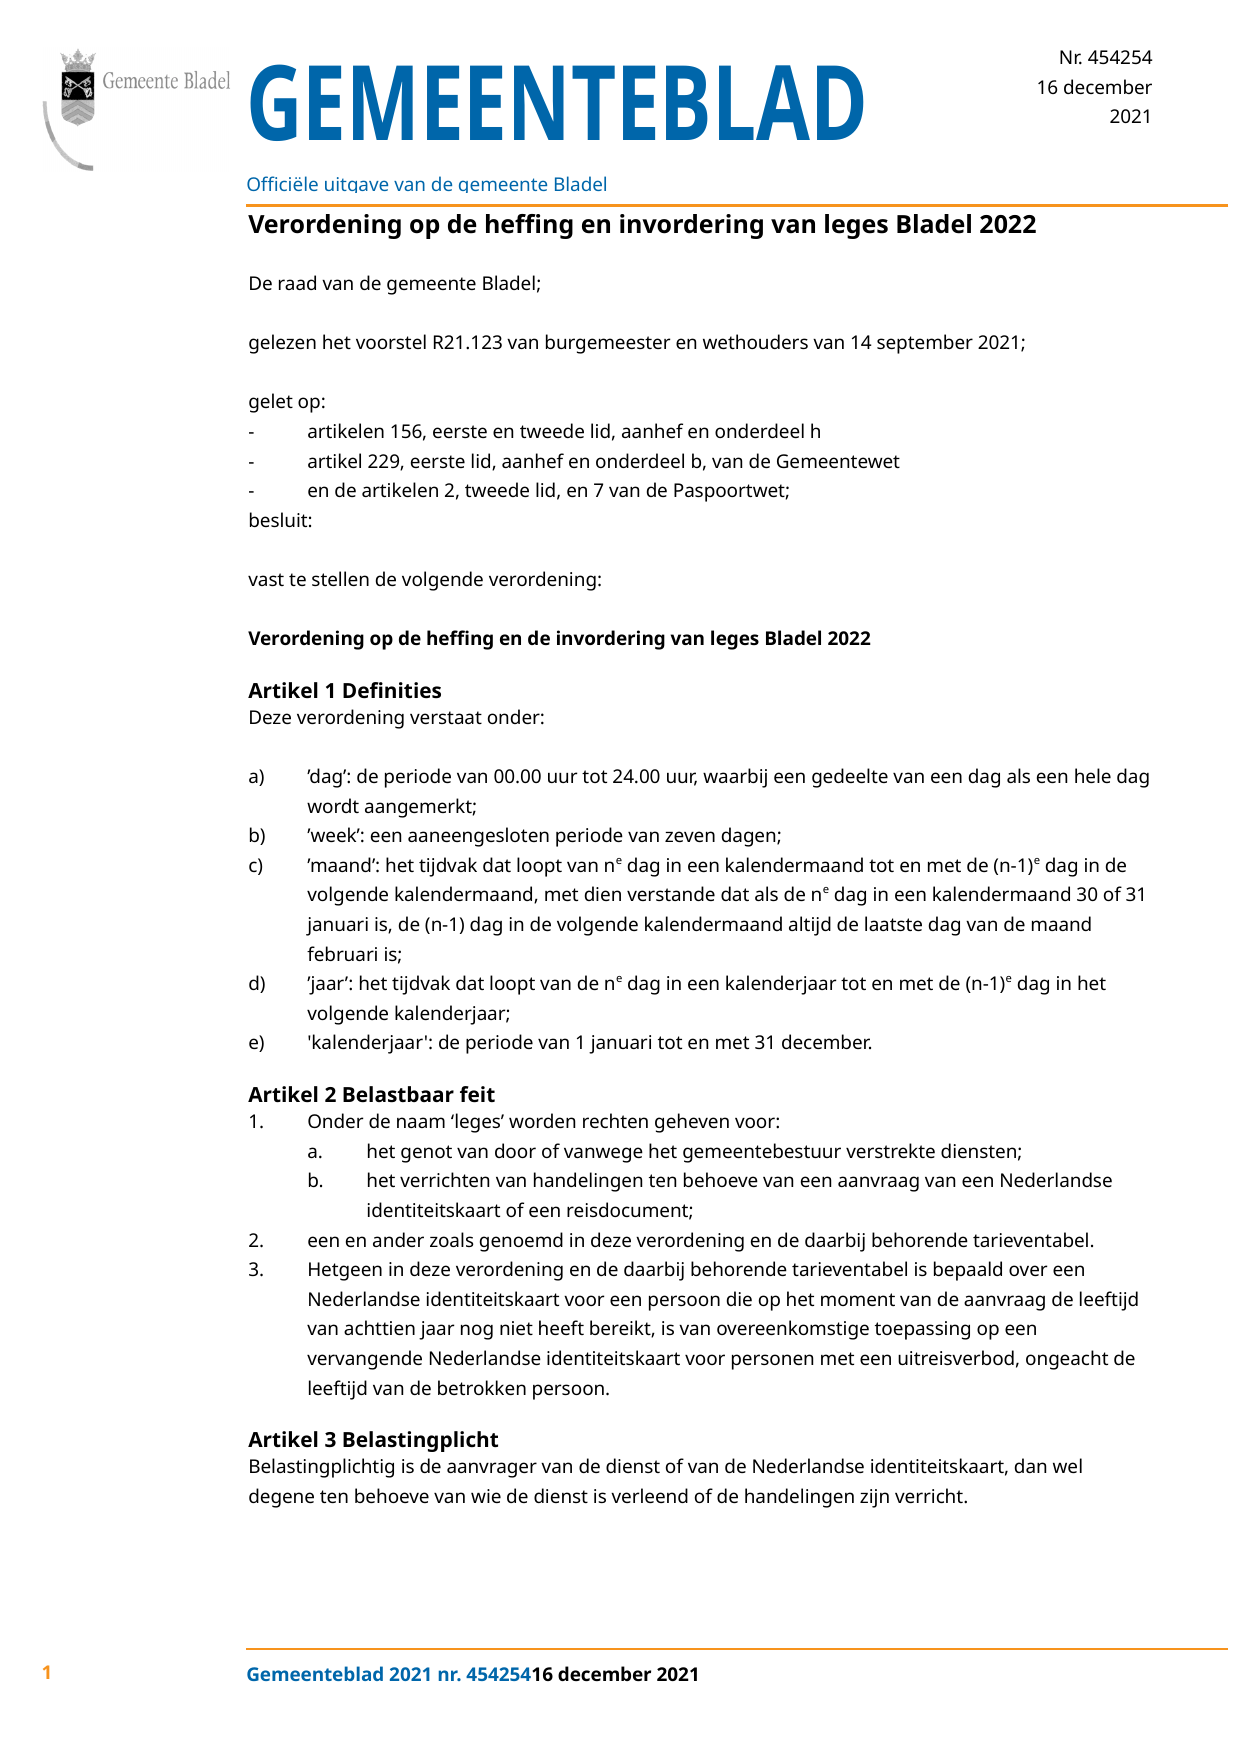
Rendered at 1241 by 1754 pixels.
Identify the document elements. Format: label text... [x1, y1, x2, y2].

list en de artikelen 2, tweede lid, en 7 van de Paspoortwet; [248, 477, 1152, 503]
list ’jaar’: het tijdvak dat loopt van de ne dag in een kalenderjaar tot en met de (n-1)e dag in het volgende kalenderjaar; [248, 970, 1152, 1026]
text Verordening op de heffing en invordering van leges Bladel 2022 [248, 207, 1152, 241]
list het verrichten van handelingen ten behoeve van een aanvraag van een Nederlandse identiteitskaart of een reisdocument; [307, 1168, 1152, 1223]
list ’maand’: het tijdvak dat loopt van ne dag in een kalendermaand tot en met de (n-1)e dag in de volgende kalendermaand, met dien verstande dat als de ne dag in een kalendermaand 30 of 31 januari is, de (n-1) dag in de volgende kalendermaand altijd de laatste dag van de maand februari is; [248, 852, 1152, 967]
text Verordening op de heffing en de invordering van leges Bladel 2022 [248, 625, 1152, 651]
text Deze verordening verstaat onder: [248, 704, 1152, 730]
text besluit: [248, 507, 1152, 533]
picture [41, 47, 231, 172]
text Belastingplichtig is de aanvrager van de dienst of van de Nederlandse identiteitskaart, dan wel degene ten behoeve van wie de dienst is verleend of de handelingen zijn verricht. [248, 1453, 1152, 1509]
text Artikel 3 Belastingplicht [248, 1425, 1152, 1453]
list ’dag’: de periode van 00.00 uur tot 24.00 uur, waarbij een gedeelte van een dag als een hele dag wordt aangemerkt; [248, 763, 1152, 819]
list Onder de naam ‘leges’ worden rechten geheven voor: [248, 1108, 1152, 1134]
text De raad van de gemeente Bladel; [248, 270, 1152, 296]
list het genot van door of vanwege het gemeentebestuur verstrekte diensten; [307, 1138, 1152, 1164]
text gelet op: [248, 389, 1152, 414]
text gelezen het voorstel R21.123 van burgemeester en wethouders van 14 september 2021; [248, 329, 1152, 355]
list artikelen 156, eerste en tweede lid, aanhef en onderdeel h [248, 418, 1152, 444]
text vast te stellen de volgende verordening: [248, 566, 1152, 592]
list ’week’: een aaneengesloten periode van zeven dagen; [248, 822, 1152, 848]
list artikel 229, eerste lid, aanhef en onderdeel b, van de Gemeentewet [248, 448, 1152, 473]
list Hetgeen in deze verordening en de daarbij behorende tarieventabel is bepaald over een Nederlandse identiteitskaart voor een persoon die op het moment van de aanvraag de leeftijd van achttien jaar nog niet heeft bereikt, is van overeenkomstige toepassing op een vervangende Nederlandse identiteitskaart voor personen met een uitreisverbod, ongeacht de leeftijd van de betrokken persoon. [248, 1256, 1152, 1400]
text Artikel 1 Definities [248, 676, 1152, 704]
text Artikel 2 Belastbaar feit [248, 1080, 1152, 1108]
list een en ander zoals genoemd in deze verordening en de daarbij behorende tarieventabel. [248, 1227, 1152, 1252]
list 'kalenderjaar': de periode van 1 januari tot en met 31 december. [248, 1029, 1152, 1055]
